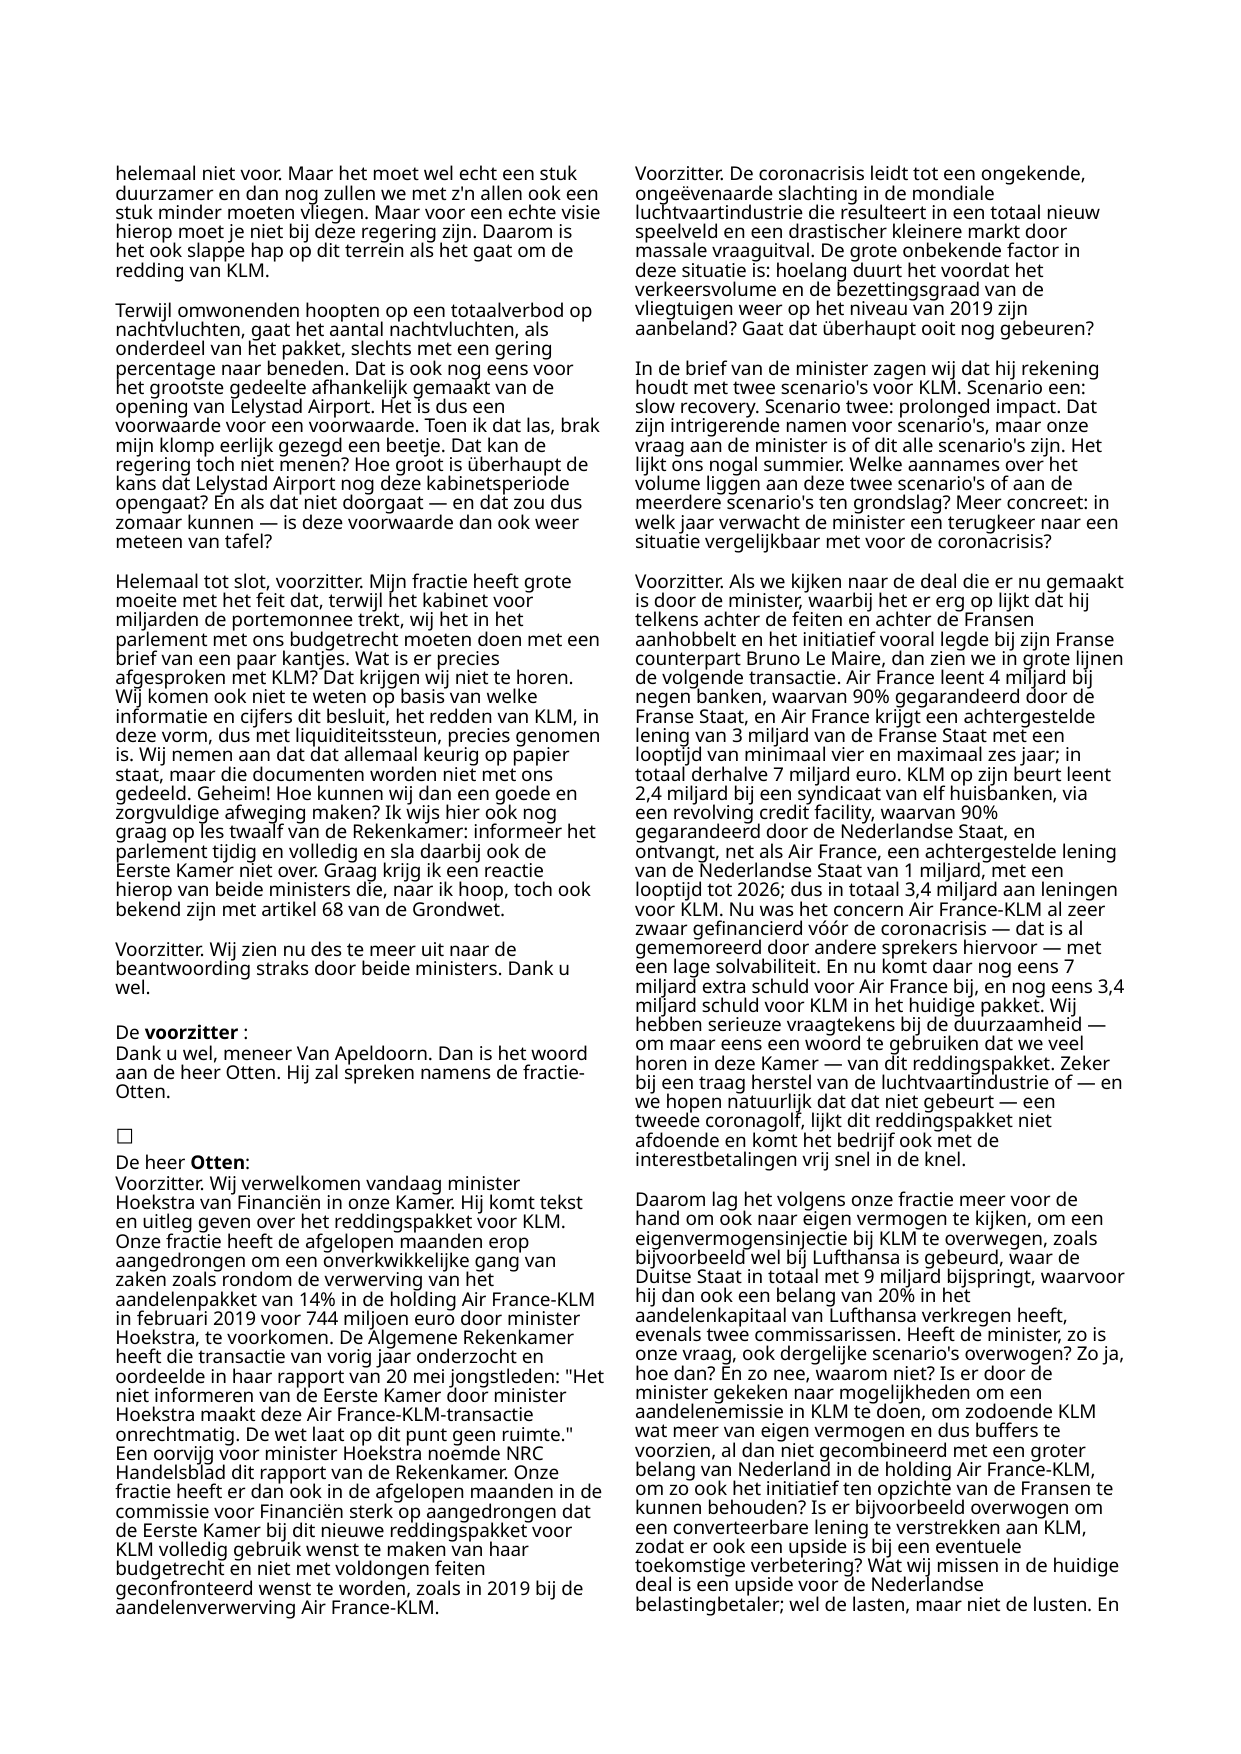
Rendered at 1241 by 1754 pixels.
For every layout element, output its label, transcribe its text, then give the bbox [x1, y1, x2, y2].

text helemaal niet voor. Maar het moet wel echt een stuk duurzamer en dan nog zullen we met z'n allen ook een stuk minder moeten vliegen. Maar voor een echte visie hierop moet je niet bij deze regering zijn. Daarom is het ook slappe hap op dit terrein als het gaat om de redding van KLM. [115, 165, 605, 281]
text Helemaal tot slot, voorzitter. Mijn fractie heeft grote moeite met het feit dat, terwijl het kabinet voor miljarden de portemonnee trekt, wij het in het parlement met ons budgetrecht moeten doen met een brief van een paar kantjes. Wat is er precies afgesproken met KLM? Dat krijgen wij niet te horen. Wij komen ook niet te weten op basis van welke informatie en cijfers dit besluit, het redden van KLM, in deze vorm, dus met liquiditeitssteun, precies genomen is. Wij nemen aan dat dat allemaal keurig op papier staat, maar die documenten worden niet met ons gedeeld. Geheim! Hoe kunnen wij dan een goede en zorgvuldige afweging maken? Ik wijs hier ook nog graag op les twaalf van de Rekenkamer: informeer het parlement tijdig en volledig en sla daarbij ook de Eerste Kamer niet over. Graag krijg ik een reactie hierop van beide ministers die, naar ik hoop, toch ook bekend zijn met artikel 68 van de Grondwet. [115, 573, 605, 920]
text De voorzitter : [115, 1019, 605, 1045]
text Dank u wel, meneer Van Apeldoorn. Dan is het woord aan de heer Otten. Hij zal spreken namens de fractie-Otten. [115, 1045, 605, 1103]
text In de brief van de minister zagen wij dat hij rekening houdt met twee scenario's voor KLM. Scenario een: slow recovery. Scenario twee: prolonged impact. Dat zijn intrigerende namen voor scenario's, maar onze vraag aan de minister is of dit alle scenario's zijn. Het lijkt ons nogal summier. Welke aannames over het volume liggen aan deze twee scenario's of aan de meerdere scenario's ten grondslag? Meer concreet: in welk jaar verwacht de minister een terugkeer naar een situatie vergelijkbaar met voor de coronacrisis? [635, 359, 1125, 552]
text Voorzitter. Wij verwelkomen vandaag minister Hoekstra van Financiën in onze Kamer. Hij komt tekst en uitleg geven over het reddingspakket voor KLM. Onze fractie heeft de afgelopen maanden erop aangedrongen om een onverkwikkelijke gang van zaken zoals rondom de verwerving van het aandelenpakket van 14% in de holding Air France-KLM in februari 2019 voor 744 miljoen euro door minister Hoekstra, te voorkomen. De Algemene Rekenkamer heeft die transactie van vorig jaar onderzocht en oordeelde in haar rapport van 20 mei jongstleden: "Het niet informeren van de Eerste Kamer door minister Hoekstra maakt deze Air France-KLM-transactie onrechtmatig. De wet laat op dit punt geen ruimte." Een oorvijg voor minister Hoekstra noemde NRC Handelsblad dit rapport van de Rekenkamer. Onze fractie heeft er dan ook in de afgelopen maanden in de commissie voor Financiën sterk op aangedrongen dat de Eerste Kamer bij dit nieuwe reddingspakket voor KLM volledig gebruik wenst te maken van haar budgetrecht en niet met voldongen feiten geconfronteerd wenst te worden, zoals in 2019 bij de aandelenverwerving Air France-KLM. [115, 1175, 605, 1618]
text Voorzitter. Als we kijken naar de deal die er nu gemaakt is door de minister, waarbij het er erg op lijkt dat hij telkens achter de feiten en achter de Fransen aanhobbelt en het initiatief vooral legde bij zijn Franse counterpart Bruno Le Maire, dan zien we in grote lijnen de volgende transactie. Air France leent 4 miljard bij negen banken, waarvan 90% gegarandeerd door de Franse Staat, en Air France krijgt een achtergestelde lening van 3 miljard van de Franse Staat met een looptijd van minimaal vier en maximaal zes jaar; in totaal derhalve 7 miljard euro. KLM op zijn beurt leent 2,4 miljard bij een syndicaat van elf huisbanken, via een revolving credit facility, waarvan 90% gegarandeerd door de Nederlandse Staat, en ontvangt, net als Air France, een achtergestelde lening van de Nederlandse Staat van 1 miljard, met een looptijd tot 2026; dus in totaal 3,4 miljard aan leningen voor KLM. Nu was het concern Air France-KLM al zeer zwaar gefinancierd vóór de coronacrisis — dat is al gememoreerd door andere sprekers hiervoor — met een lage solvabiliteit. En nu komt daar nog eens 7 miljard extra schuld voor Air France bij, en nog eens 3,4 miljard schuld voor KLM in het huidige pakket. Wij hebben serieuze vraagtekens bij de duurzaamheid — om maar eens een woord te gebruiken dat we veel horen in deze Kamer — van dit reddingspakket. Zeker bij een traag herstel van de luchtvaartindustrie of — en we hopen natuurlijk dat dat niet gebeurt — een tweede coronagolf, lijkt dit reddingspakket niet afdoende en komt het bedrijf ook met de interestbetalingen vrij snel in de knel. [635, 573, 1125, 1170]
text ⬜ [115, 1123, 605, 1149]
text De heer Otten: [115, 1149, 605, 1175]
text Daarom lag het volgens onze fractie meer voor de hand om ook naar eigen vermogen te kijken, om een eigenvermogensinjectie bij KLM te overwegen, zoals bijvoorbeeld wel bij Lufthansa is gebeurd, waar de Duitse Staat in totaal met 9 miljard bijspringt, waarvoor hij dan ook een belang van 20% in het aandelenkapitaal van Lufthansa verkregen heeft, evenals twee commissarissen. Heeft de minister, zo is onze vraag, ook dergelijke scenario's overwogen? Zo ja, hoe dan? En zo nee, waarom niet? Is er door de minister gekeken naar mogelijkheden om een aandelenemissie in KLM te doen, om zodoende KLM wat meer van eigen vermogen en dus buffers te voorzien, al dan niet gecombineerd met een groter belang van Nederland in de holding Air France-KLM, om zo ook het initiatief ten opzichte van de Fransen te kunnen behouden? Is er bijvoorbeeld overwogen om een converteerbare lening te verstrekken aan KLM, zodat er ook een upside is bij een eventuele toekomstige verbetering? Wat wij missen in de huidige deal is een upside voor de Nederlandse belastingbetaler; wel de lasten, maar niet de lusten. En [635, 1191, 1125, 1615]
text Voorzitter. Wij zien nu des te meer uit naar de beantwoording straks door beide ministers. Dank u wel. [115, 941, 605, 998]
text Terwijl omwonenden hoopten op een totaalverbod op nachtvluchten, gaat het aantal nachtvluchten, als onderdeel van het pakket, slechts met een gering percentage naar beneden. Dat is ook nog eens voor het grootste gedeelte afhankelijk gemaakt van de opening van Lelystad Airport. Het is dus een voorwaarde voor een voorwaarde. Toen ik dat las, brak mijn klomp eerlijk gezegd een beetje. Dat kan de regering toch niet menen? Hoe groot is überhaupt de kans dat Lelystad Airport nog deze kabinetsperiode opengaat? En als dat niet doorgaat — en dat zou dus zomaar kunnen — is deze voorwaarde dan ook weer meteen van tafel? [115, 302, 605, 552]
text Voorzitter. De coronacrisis leidt tot een ongekende, ongeëvenaarde slachting in de mondiale luchtvaartindustrie die resulteert in een totaal nieuw speelveld en een drastischer kleinere markt door massale vraaguitval. De grote onbekende factor in deze situatie is: hoelang duurt het voordat het verkeersvolume en de bezettingsgraad van de vliegtuigen weer op het niveau van 2019 zijn aanbeland? Gaat dat überhaupt ooit nog gebeuren? [635, 165, 1125, 339]
